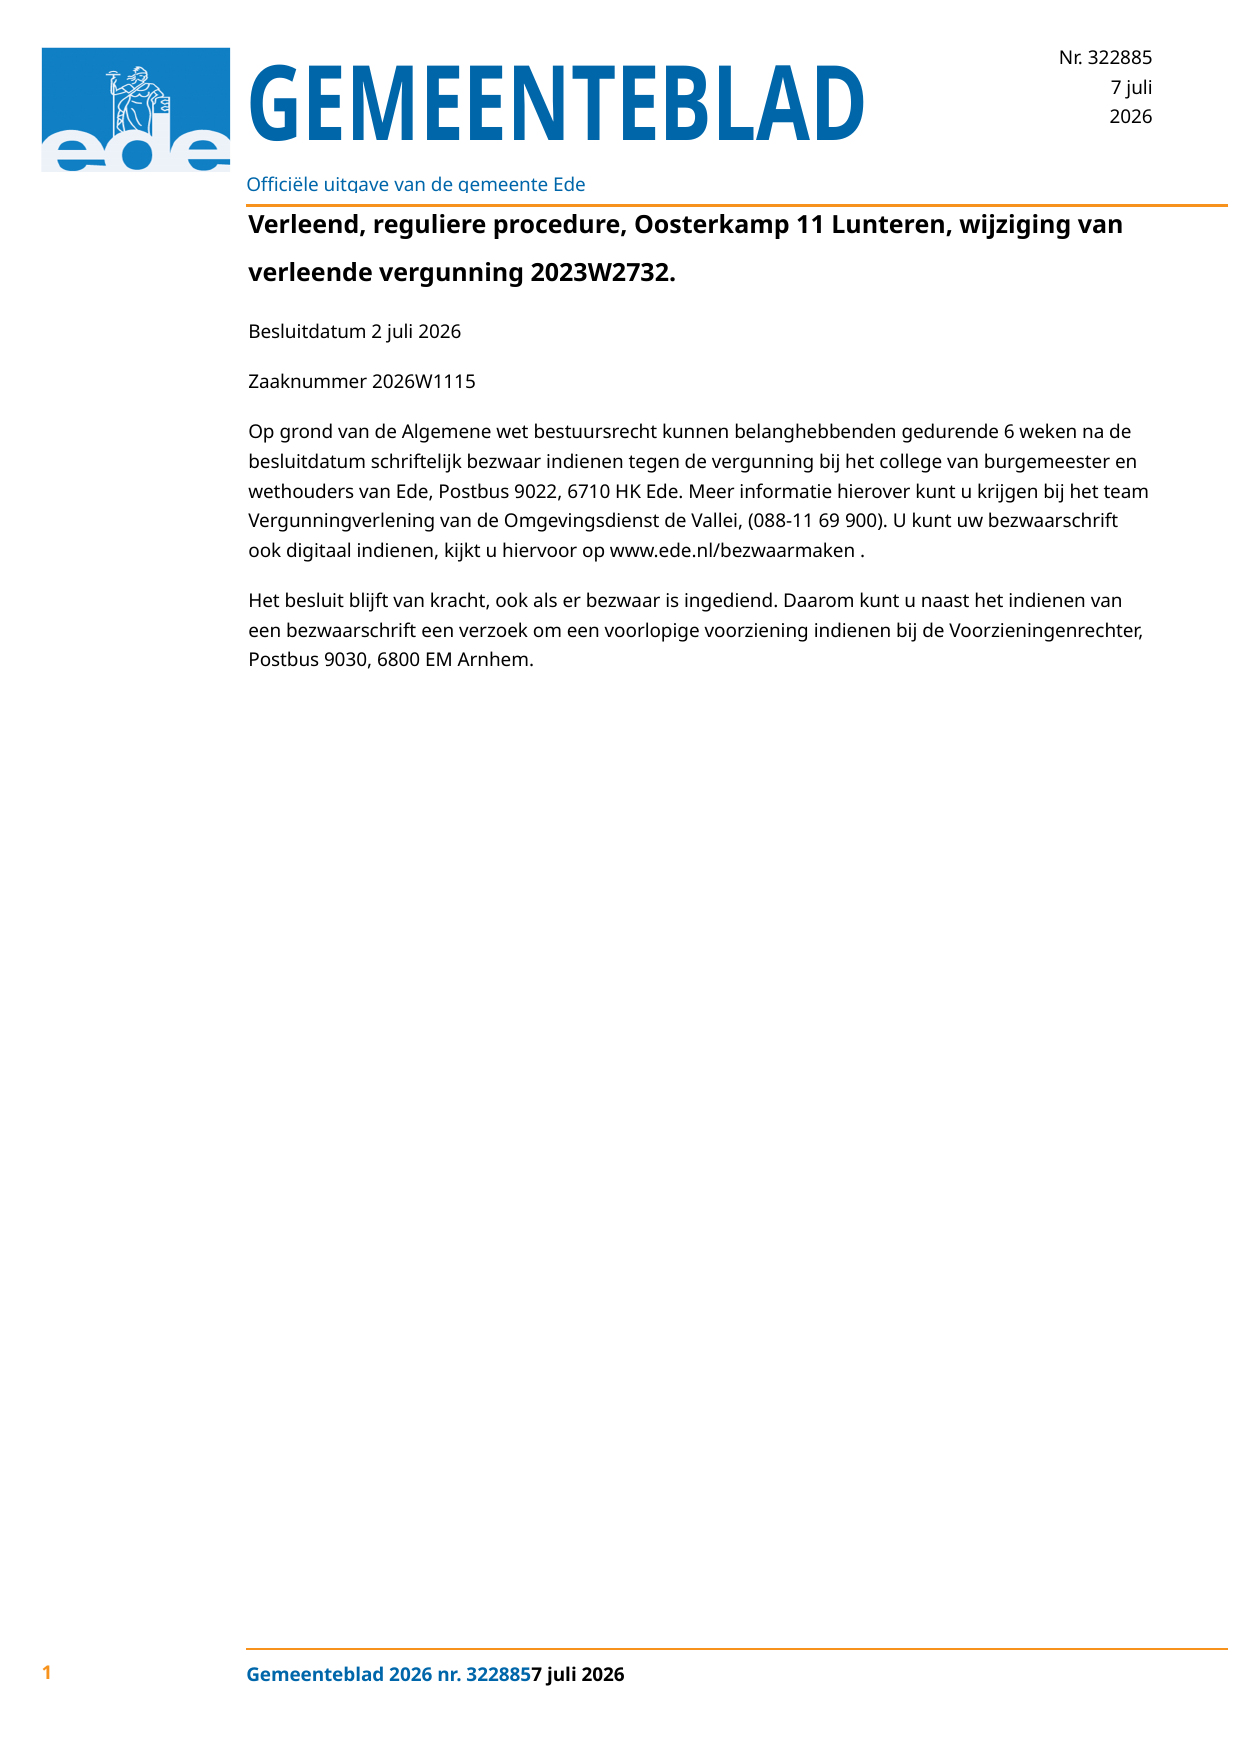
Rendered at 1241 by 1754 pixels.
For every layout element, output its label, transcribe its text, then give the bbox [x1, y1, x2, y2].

text Verleend, reguliere procedure, Oosterkamp 11 Lunteren, wijziging van verleende vergunning 2023W2732. [248, 207, 1152, 288]
text Besluitdatum 2 juli 2026 [248, 318, 1152, 344]
text Zaaknummer 2026W1115 [248, 368, 1152, 394]
picture [41, 47, 231, 172]
text Het besluit blijft van kracht, ook als er bezwaar is ingediend. Daarom kunt u naast het indienen van een bezwaarschrift een verzoek om een voorlopige voorziening indienen bij de Voorzieningenrechter, Postbus 9030, 6800 EM Arnhem. [248, 587, 1152, 672]
text Op grond van de Algemene wet bestuursrecht kunnen belanghebbenden gedurende 6 weken na de besluitdatum schriftelijk bezwaar indienen tegen de vergunning bij het college van burgemeester en wethouders van Ede, Postbus 9022, 6710 HK Ede. Meer informatie hierover kunt u krijgen bij het team Vergunningverlening van de Omgevingsdienst de Vallei, (088-11 69 900). U kunt uw bezwaarschrift ook digitaal indienen, kijkt u hiervoor op www.ede.nl/bezwaarmaken . [248, 419, 1152, 563]
